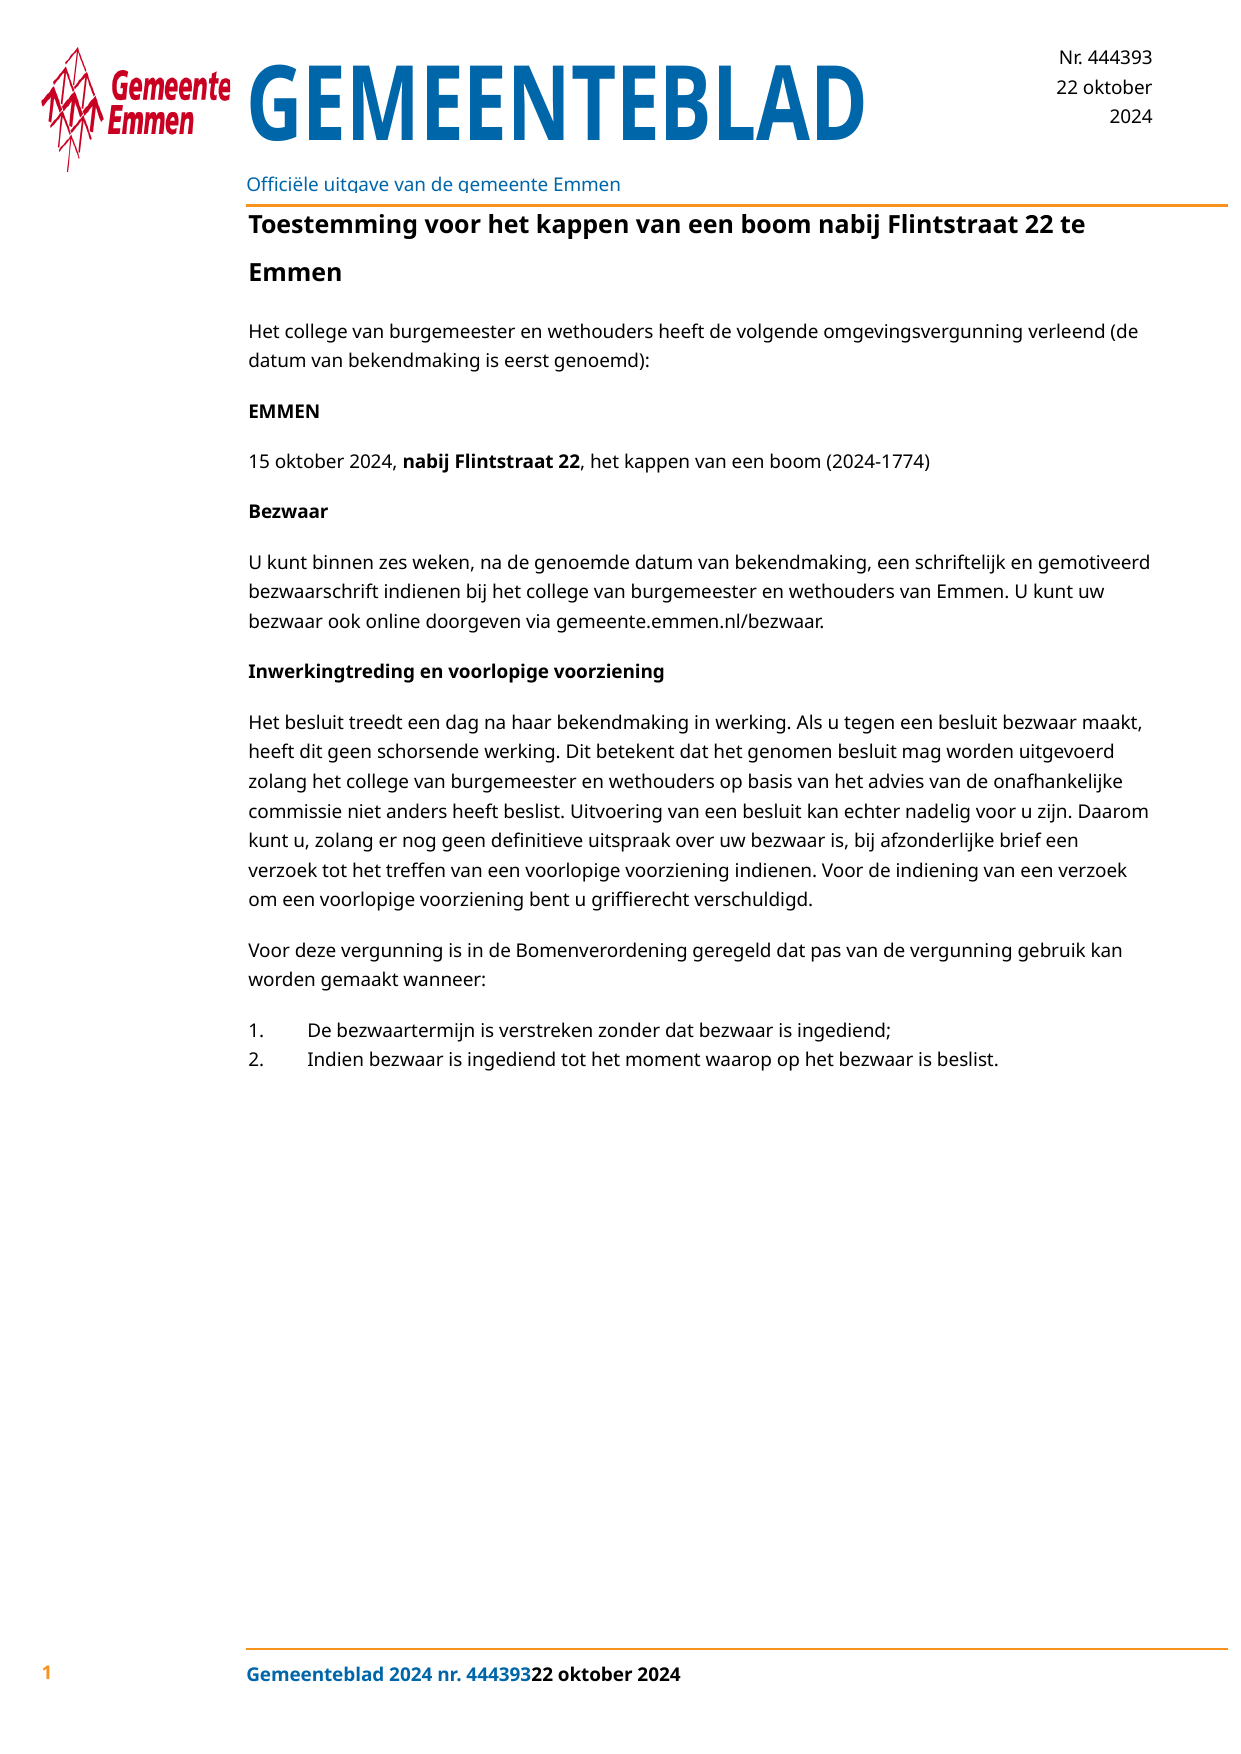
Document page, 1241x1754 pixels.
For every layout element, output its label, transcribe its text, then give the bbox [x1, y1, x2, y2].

text Inwerkingtreding en voorlopige voorziening [248, 659, 1152, 684]
list De bezwaartermijn is verstreken zonder dat bezwaar is ingediend; [248, 1017, 1152, 1043]
text Toestemming voor het kappen van een boom nabij Flintstraat 22 te Emmen [248, 207, 1152, 288]
text U kunt binnen zes weken, na de genoemde datum van bekendmaking, een schriftelijk en gemotiveerd bezwaarschrift indienen bij het college van burgemeester en wethouders van Emmen. U kunt uw bezwaar ook online doorgeven via gemeente.emmen.nl/bezwaar. [248, 549, 1152, 634]
text Het college van burgemeester en wethouders heeft de volgende omgevingsvergunning verleend (de datum van bekendmaking is eerst genoemd): [248, 318, 1152, 373]
list Indien bezwaar is ingediend tot het moment waarop op het bezwaar is beslist. [248, 1047, 1152, 1072]
text Voor deze vergunning is in de Bomenverordening geregeld dat pas van de vergunning gebruik kan worden gemaakt wanneer: [248, 937, 1152, 992]
text 15 oktober 2024, nabij Flintstraat 22, het kappen van een boom (2024-1774) [248, 448, 1152, 474]
picture [41, 47, 231, 172]
text Het besluit treedt een dag na haar bekendmaking in werking. Als u tegen een besluit bezwaar maakt, heeft dit geen schorsende werking. Dit betekent dat het genomen besluit mag worden uitgevoerd zolang het college van burgemeester en wethouders op basis van het advies van de onafhankelijke commissie niet anders heeft beslist. Uitvoering van een besluit kan echter nadelig voor u zijn. Daarom kunt u, zolang er nog geen definitieve uitspraak over uw bezwaar is, bij afzonderlijke brief een verzoek tot het treffen van een voorlopige voorziening indienen. Voor de indiening van een verzoek om een voorlopige voorziening bent u griffierecht verschuldigd. [248, 709, 1152, 912]
text Bezwaar [248, 499, 1152, 524]
text EMMEN [248, 398, 1152, 424]
